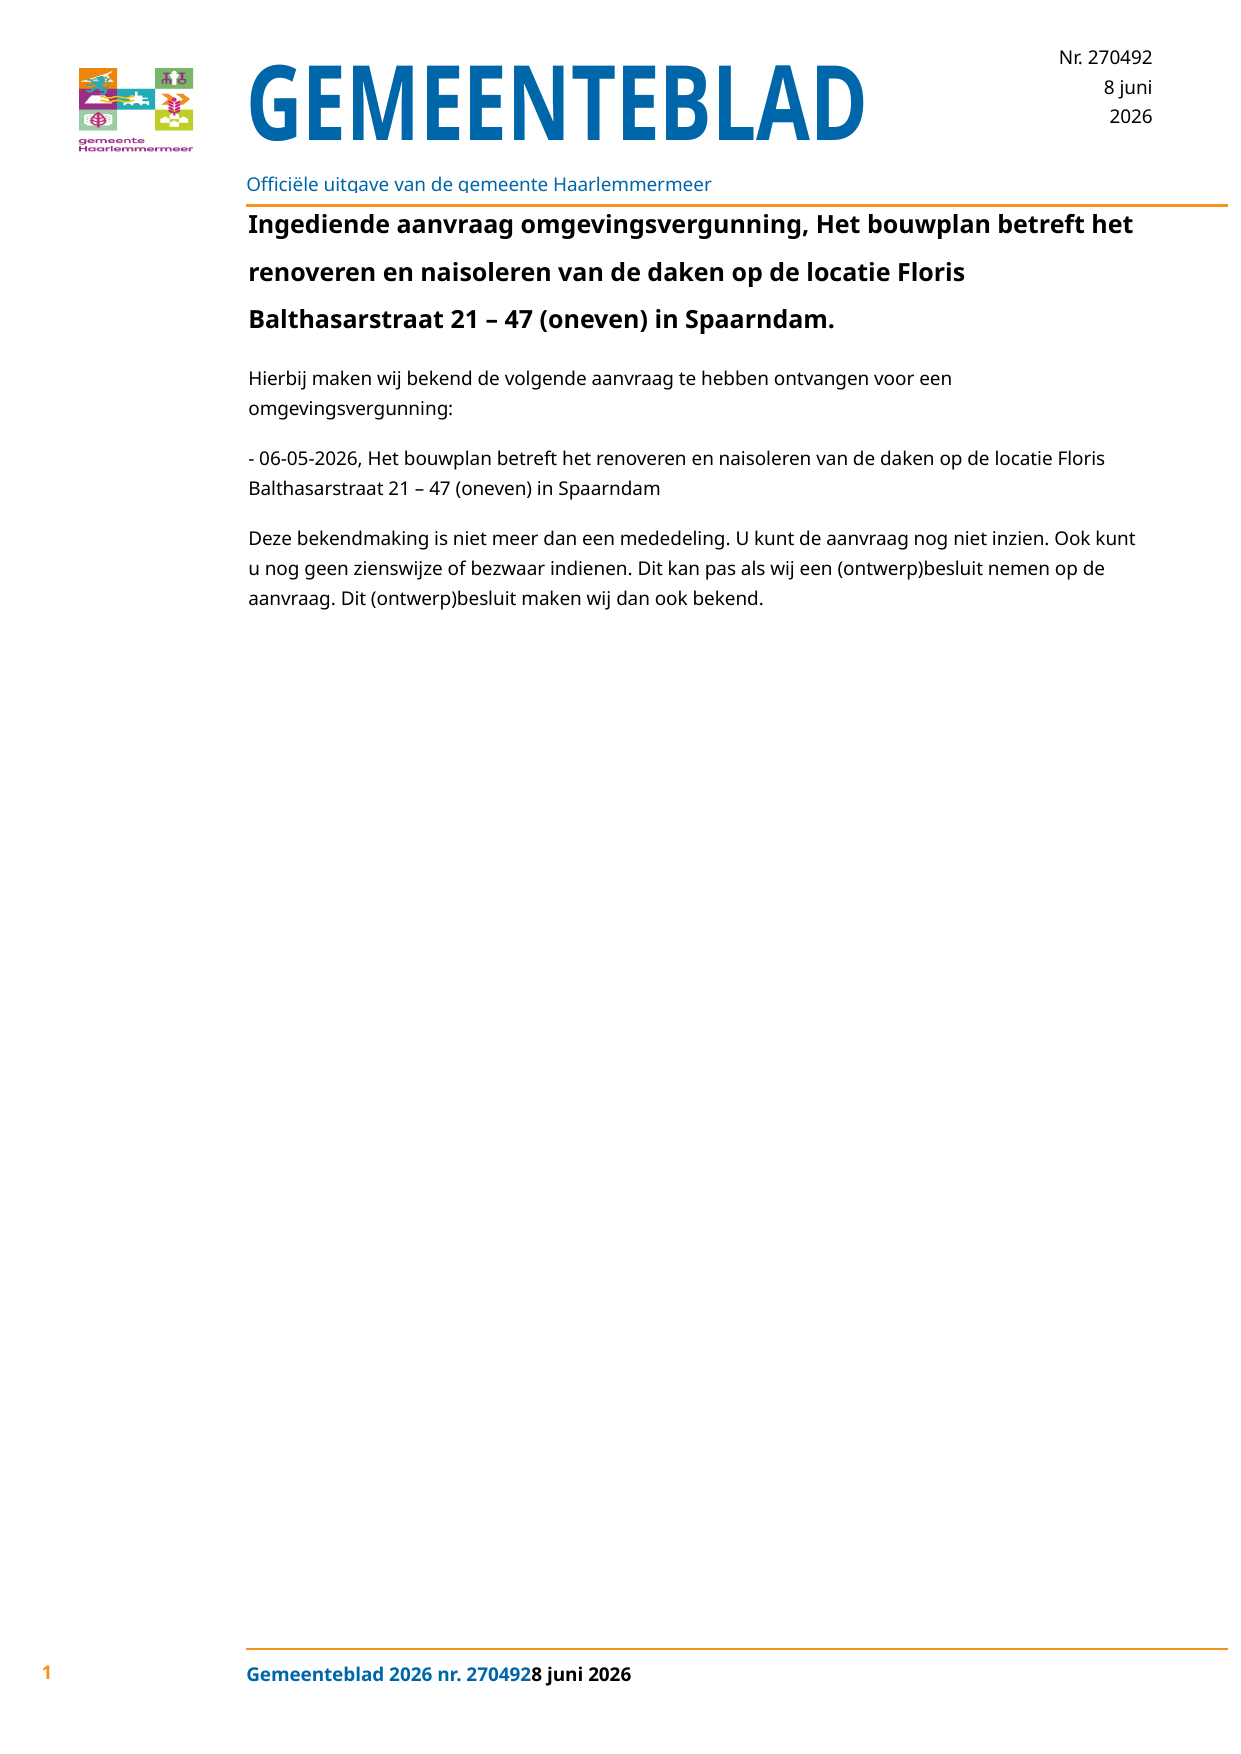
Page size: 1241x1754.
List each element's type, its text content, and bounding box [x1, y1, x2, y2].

text Deze bekendmaking is niet meer dan een mededeling. U kunt de aanvraag nog niet inzien. Ook kunt u nog geen zienswijze of bezwaar indienen. Dit kan pas als wij een (ontwerp)besluit nemen op de aanvraag. Dit (ontwerp)besluit maken wij dan ook bekend. [248, 526, 1152, 610]
text Hierbij maken wij bekend de volgende aanvraag te hebben ontvangen voor een omgevingsvergunning: [248, 366, 1152, 421]
text - 06-05-2026, Het bouwplan betreft het renoveren en naisoleren van de daken op de locatie Floris Balthasarstraat 21 – 47 (oneven) in Spaarndam [248, 446, 1152, 501]
picture [41, 47, 231, 172]
text Ingediende aanvraag omgevingsvergunning, Het bouwplan betreft het renoveren en naisoleren van de daken op de locatie Floris Balthasarstraat 21 – 47 (oneven) in Spaarndam. [248, 207, 1152, 336]
